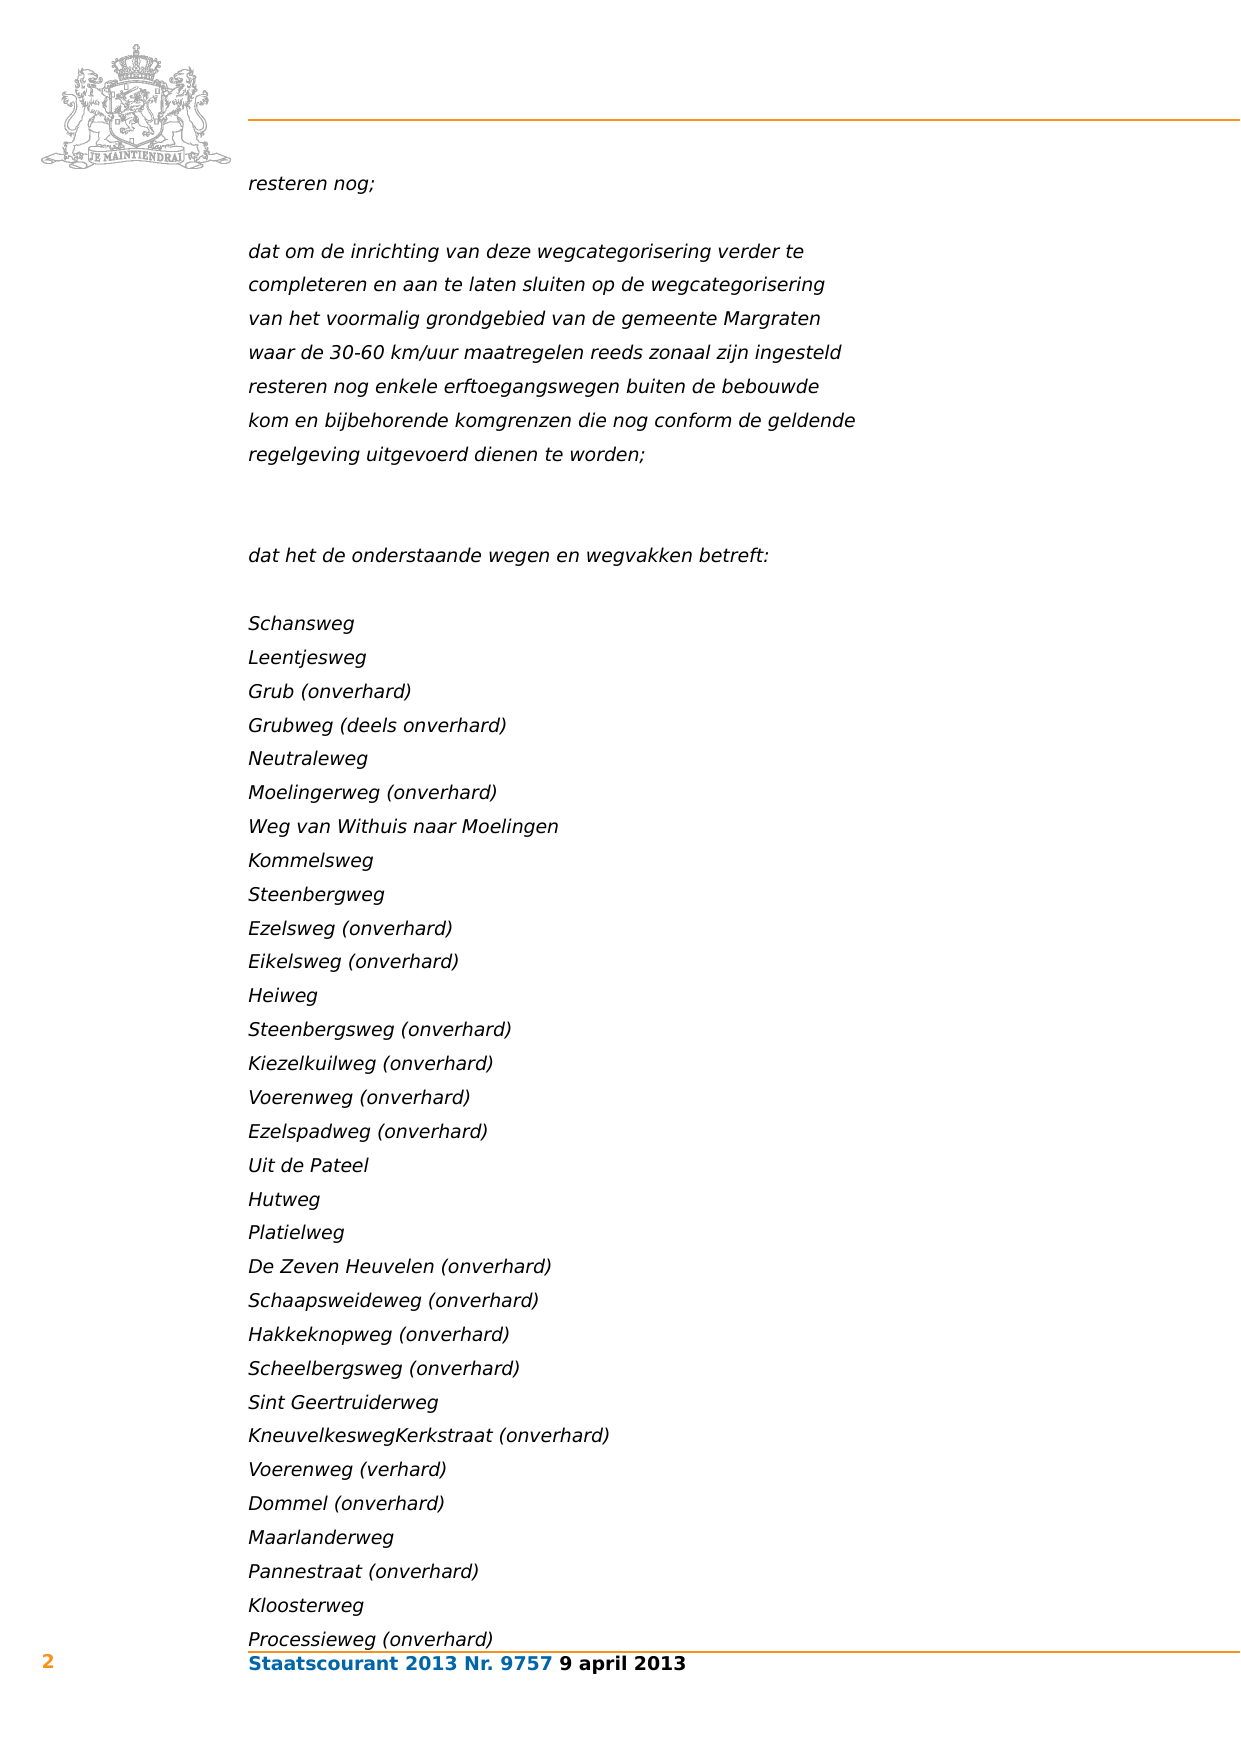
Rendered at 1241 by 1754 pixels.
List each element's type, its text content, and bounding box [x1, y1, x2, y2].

text Pannestraat (onverhard) [248, 1561, 1163, 1583]
text waar de 30-60 km/uur maatregelen reeds zonaal zijn ingesteld [248, 342, 1163, 364]
text Leentjesweg [248, 647, 1163, 669]
text dat het de onderstaande wegen en wegvakken betreft: [248, 545, 1163, 567]
text Hakkeknopweg (onverhard) [248, 1324, 1163, 1346]
text Sint Geertruiderweg [248, 1392, 1163, 1413]
text Schaapsweideweg (onverhard) [248, 1290, 1163, 1312]
text Steenbergweg [248, 884, 1163, 906]
text Heiweg [248, 985, 1163, 1007]
text Voerenweg (onverhard) [248, 1087, 1163, 1109]
text Scheelbergsweg (onverhard) [248, 1358, 1163, 1380]
text resteren nog enkele erftoegangswegen buiten de bebouwde [248, 376, 1163, 398]
text resteren nog; [248, 173, 1163, 195]
text regelgeving uitgevoerd dienen te worden; [248, 444, 1163, 466]
text Uit de Pateel [248, 1154, 1163, 1177]
text Kloosterweg [248, 1595, 1163, 1617]
text Platielweg [248, 1222, 1163, 1244]
text Processieweg (onverhard) [248, 1628, 1163, 1651]
text Weg van Withuis naar Moelingen [248, 816, 1163, 838]
picture [41, 44, 231, 169]
text Dommel (onverhard) [248, 1493, 1163, 1515]
text dat om de inrichting van deze wegcategorisering verder te [248, 241, 1163, 262]
text van het voormalig grondgebied van de gemeente Margraten [248, 308, 1163, 330]
text Ezelspadweg (onverhard) [248, 1121, 1163, 1143]
text De Zeven Heuvelen (onverhard) [248, 1256, 1163, 1278]
text Moelingerweg (onverhard) [248, 782, 1163, 804]
text Kiezelkuilweg (onverhard) [248, 1053, 1163, 1075]
text Voerenweg (verhard) [248, 1459, 1163, 1481]
text Neutraleweg [248, 748, 1163, 770]
text KneuvelkeswegKerkstraat (onverhard) [248, 1425, 1163, 1447]
text completeren en aan te laten sluiten op de wegcategorisering [248, 274, 1163, 296]
text Grubweg (deels onverhard) [248, 714, 1163, 736]
text kom en bijbehorende komgrenzen die nog conform de geldende [248, 410, 1163, 432]
text Grub (onverhard) [248, 681, 1163, 703]
text Ezelsweg (onverhard) [248, 918, 1163, 939]
text Maarlanderweg [248, 1527, 1163, 1549]
text Hutweg [248, 1188, 1163, 1210]
text Eikelsweg (onverhard) [248, 951, 1163, 973]
text Schansweg [248, 613, 1163, 635]
text Kommelsweg [248, 850, 1163, 872]
text Steenbergsweg (onverhard) [248, 1019, 1163, 1041]
